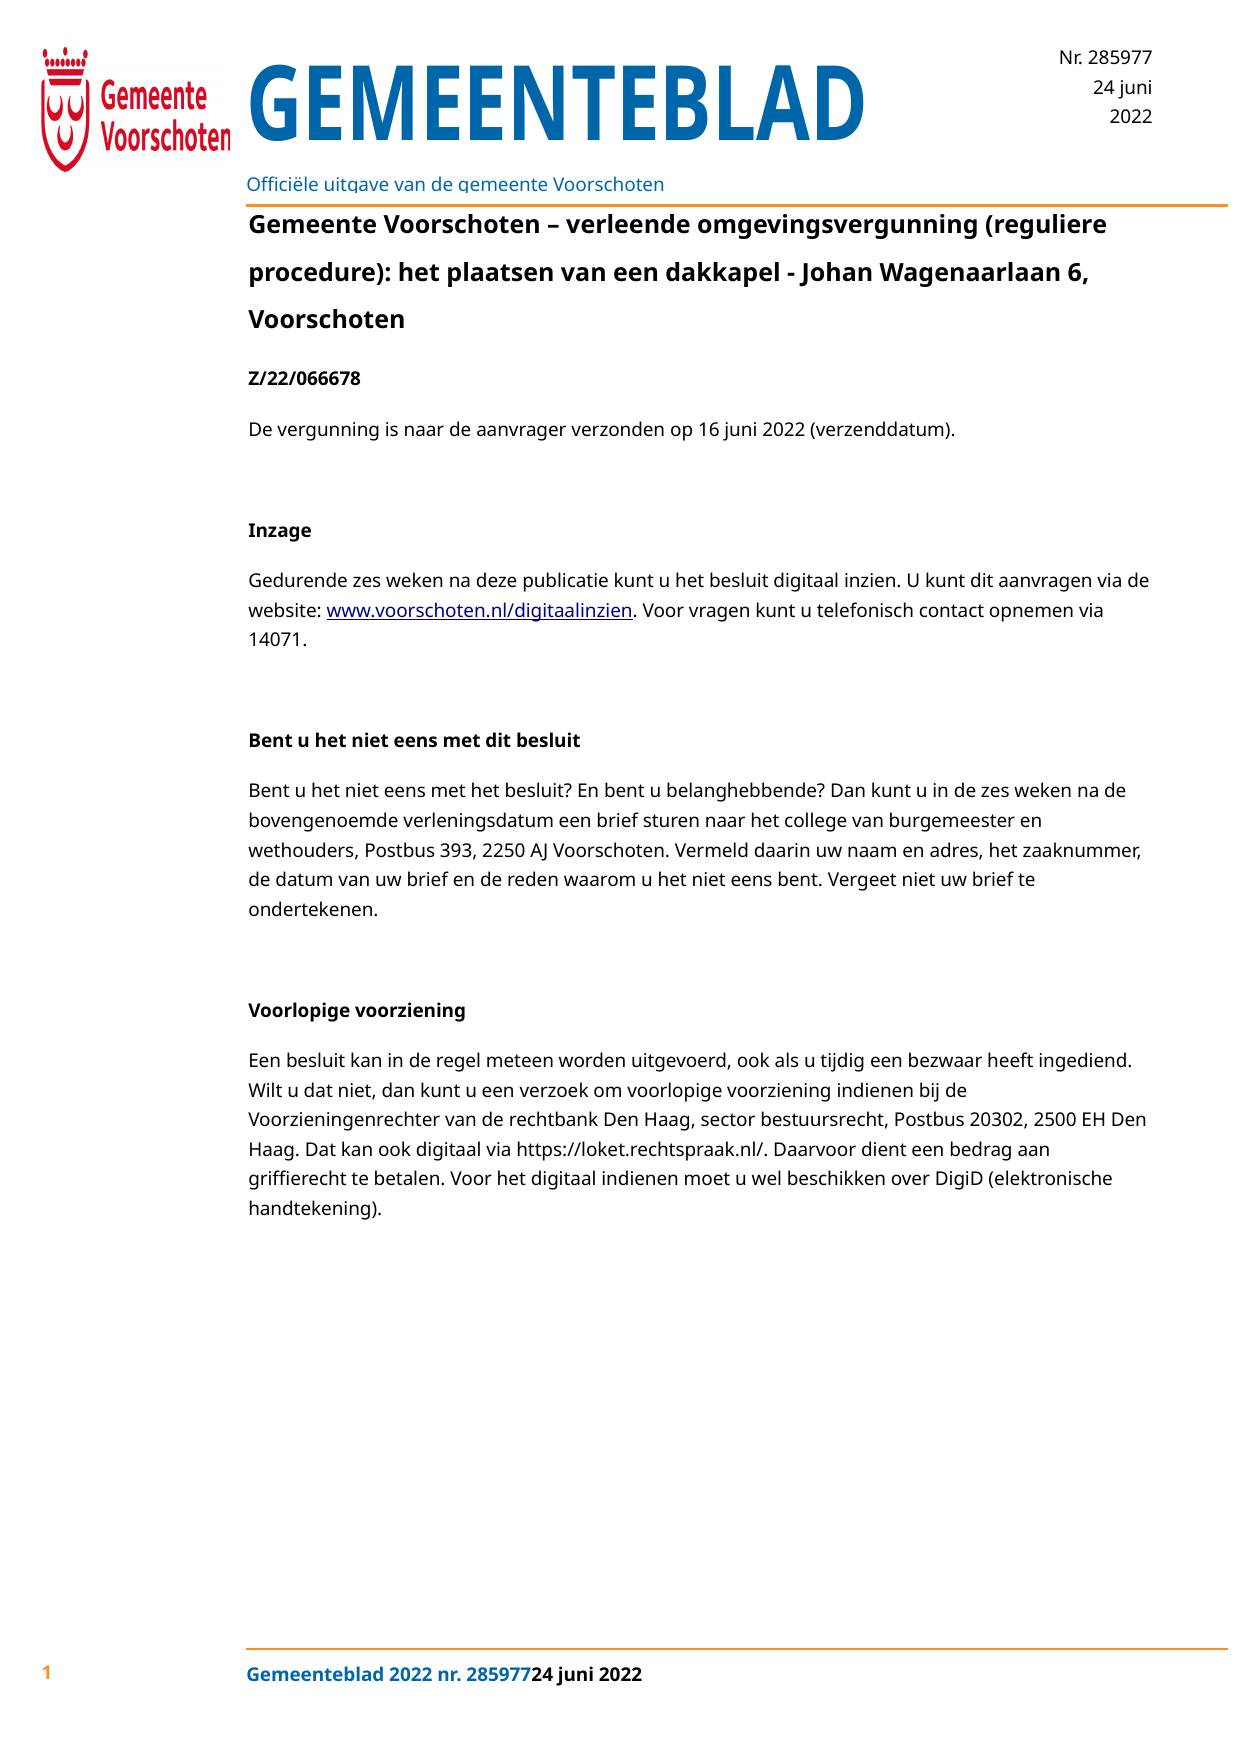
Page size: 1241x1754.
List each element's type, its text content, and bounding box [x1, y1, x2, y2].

picture [41, 47, 231, 172]
text Bent u het niet eens met het besluit? En bent u belanghebbende? Dan kunt u in de zes weken na de bovengenoemde verleningsdatum een brief sturen naar het college van burgemeester en wethouders, Postbus 393, 2250 AJ Voorschoten. Vermeld daarin uw naam en adres, het zaaknummer, de datum van uw brief en de reden waarom u het niet eens bent. Vergeet niet uw brief te ondertekenen. [248, 778, 1152, 922]
text Inzage [248, 517, 1152, 542]
text De vergunning is naar de aanvrager verzonden op 16 juni 2022 (verzenddatum). [248, 416, 1152, 442]
text Voorlopige voorziening [248, 997, 1152, 1022]
text Een besluit kan in de regel meteen worden uitgevoerd, ook als u tijdig een bezwaar heeft ingediend. Wilt u dat niet, dan kunt u een verzoek om voorlopige voorziening indienen bij de Voorzieningenrechter van de rechtbank Den Haag, sector bestuursrecht, Postbus 20302, 2500 EH Den Haag. Dat kan ook digitaal via https://loket.rechtspraak.nl/. Daarvoor dient een bedrag aan griffierecht te betalen. Voor het digitaal indienen moet u wel beschikken over DigiD (elektronische handtekening). [248, 1047, 1152, 1221]
text Z/22/066678 [248, 366, 1152, 391]
text Bent u het niet eens met dit besluit [248, 727, 1152, 753]
text Gedurende zes weken na deze publicatie kunt u het besluit digitaal inzien. U kunt dit aanvragen via de website: www.voorschoten.nl/digitaalinzien. Voor vragen kunt u telefonisch contact opnemen via 14071. [248, 567, 1152, 652]
text Gemeente Voorschoten – verleende omgevingsvergunning (reguliere procedure): het plaatsen van een dakkapel - Johan Wagenaarlaan 6, Voorschoten [248, 207, 1152, 336]
